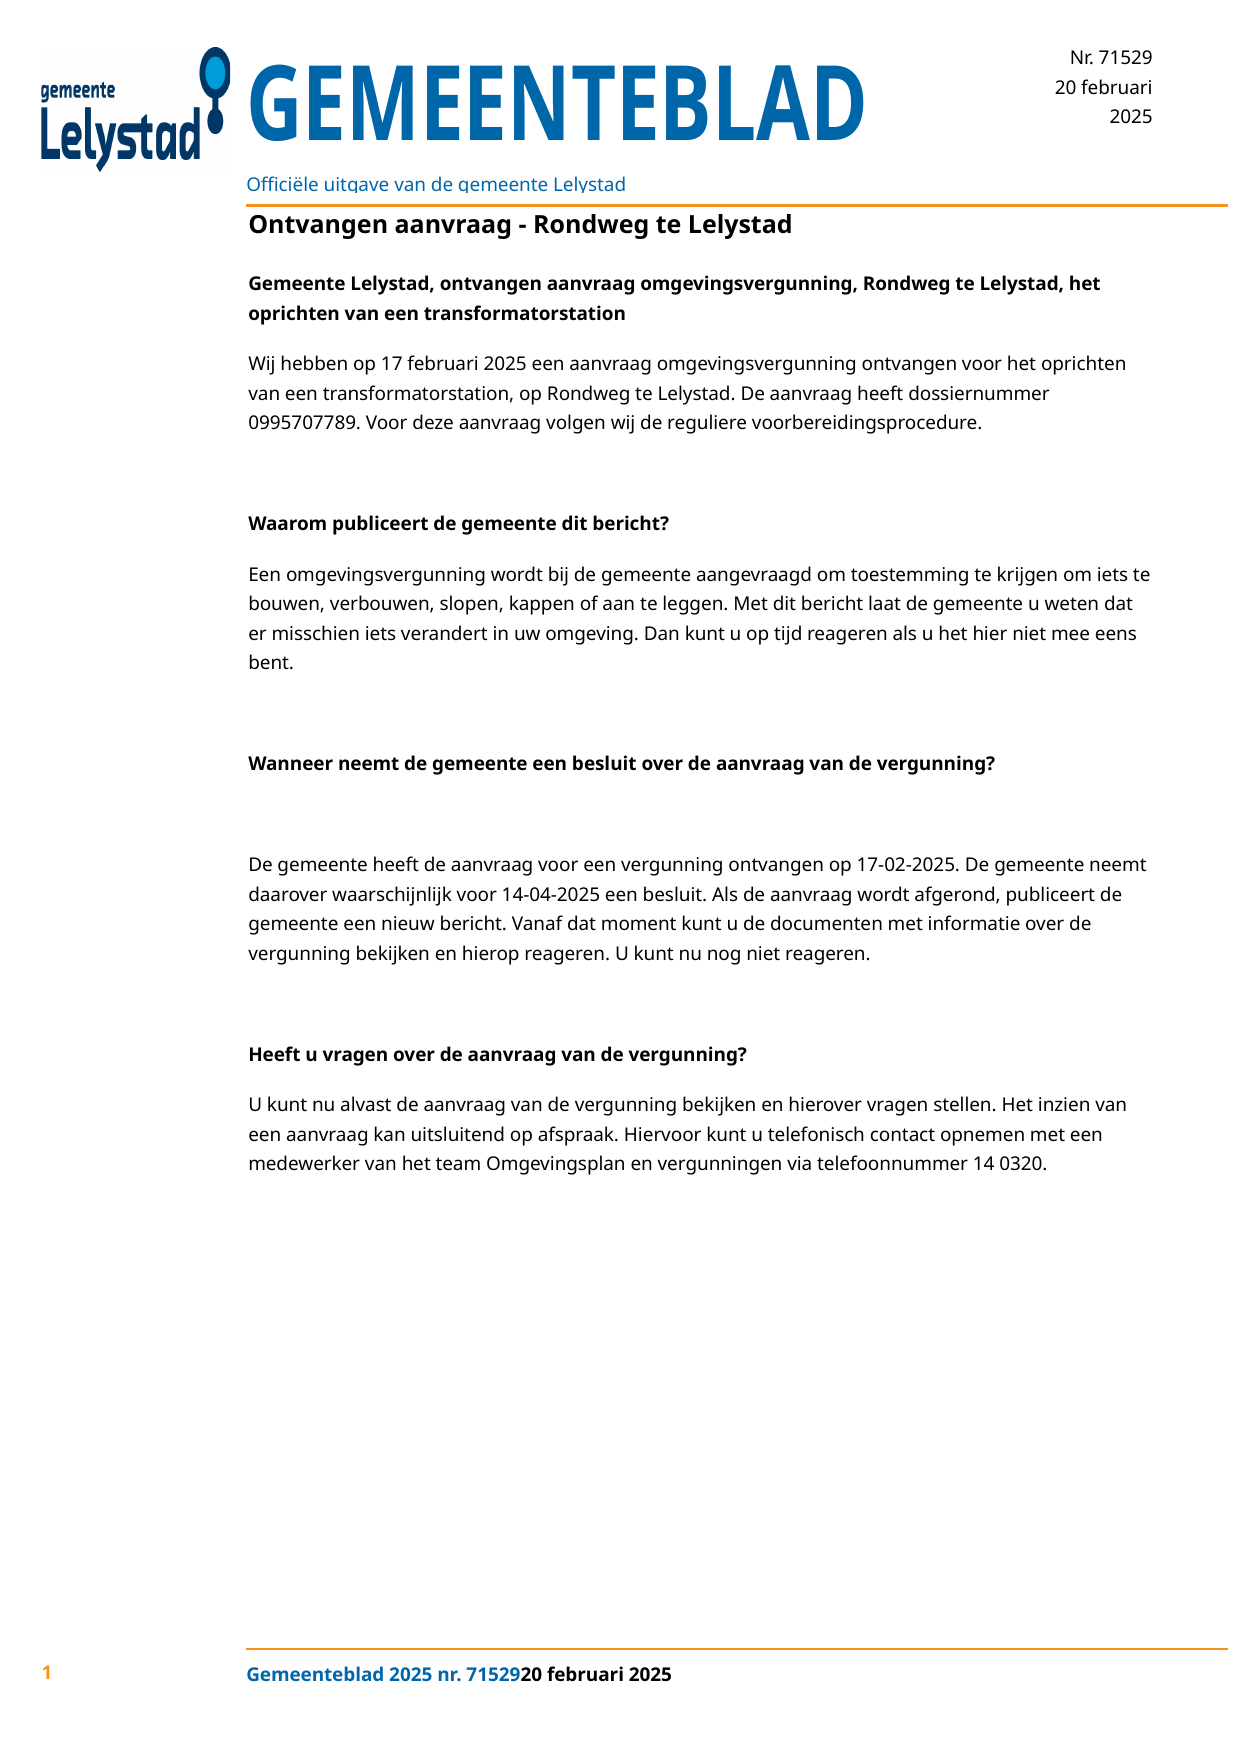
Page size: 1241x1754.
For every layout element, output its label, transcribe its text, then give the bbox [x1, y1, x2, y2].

text Ontvangen aanvraag - Rondweg te Lelystad [248, 207, 1152, 241]
text Gemeente Lelystad, ontvangen aanvraag omgevingsvergunning, Rondweg te Lelystad, het oprichten van een transformatorstation [248, 270, 1152, 326]
text Waarom publiceert de gemeente dit bericht? [248, 510, 1152, 536]
text Wanneer neemt de gemeente een besluit over de aanvraag van de vergunning? [248, 750, 1152, 776]
text De gemeente heeft de aanvraag voor een vergunning ontvangen op 17-02-2025. De gemeente neemt daarover waarschijnlijk voor 14-04-2025 een besluit. Als de aanvraag wordt afgerond, publiceert de gemeente een nieuw bericht. Vanaf dat moment kunt u de documenten met informatie over de vergunning bekijken en hierop reageren. U kunt nu nog niet reageren. [248, 851, 1152, 966]
text Wij hebben op 17 februari 2025 een aanvraag omgevingsvergunning ontvangen voor het oprichten van een transformatorstation, op Rondweg te Lelystad. De aanvraag heeft dossiernummer 0995707789. Voor deze aanvraag volgen wij de reguliere voorbereidingsprocedure. [248, 350, 1152, 435]
picture [41, 47, 231, 172]
text Een omgevingsvergunning wordt bij de gemeente aangevraagd om toestemming te krijgen om iets te bouwen, verbouwen, slopen, kappen of aan te leggen. Met dit bericht laat de gemeente u weten dat er misschien iets verandert in uw omgeving. Dan kunt u op tijd reageren als u het hier niet mee eens bent. [248, 561, 1152, 675]
text Heeft u vragen over de aanvraag van de vergunning? [248, 1041, 1152, 1066]
text U kunt nu alvast de aanvraag van de vergunning bekijken en hierover vragen stellen. Het inzien van een aanvraag kan uitsluitend op afspraak. Hiervoor kunt u telefonisch contact opnemen met een medewerker van het team Omgevingsplan en vergunningen via telefoonnummer 14 0320. [248, 1091, 1152, 1176]
